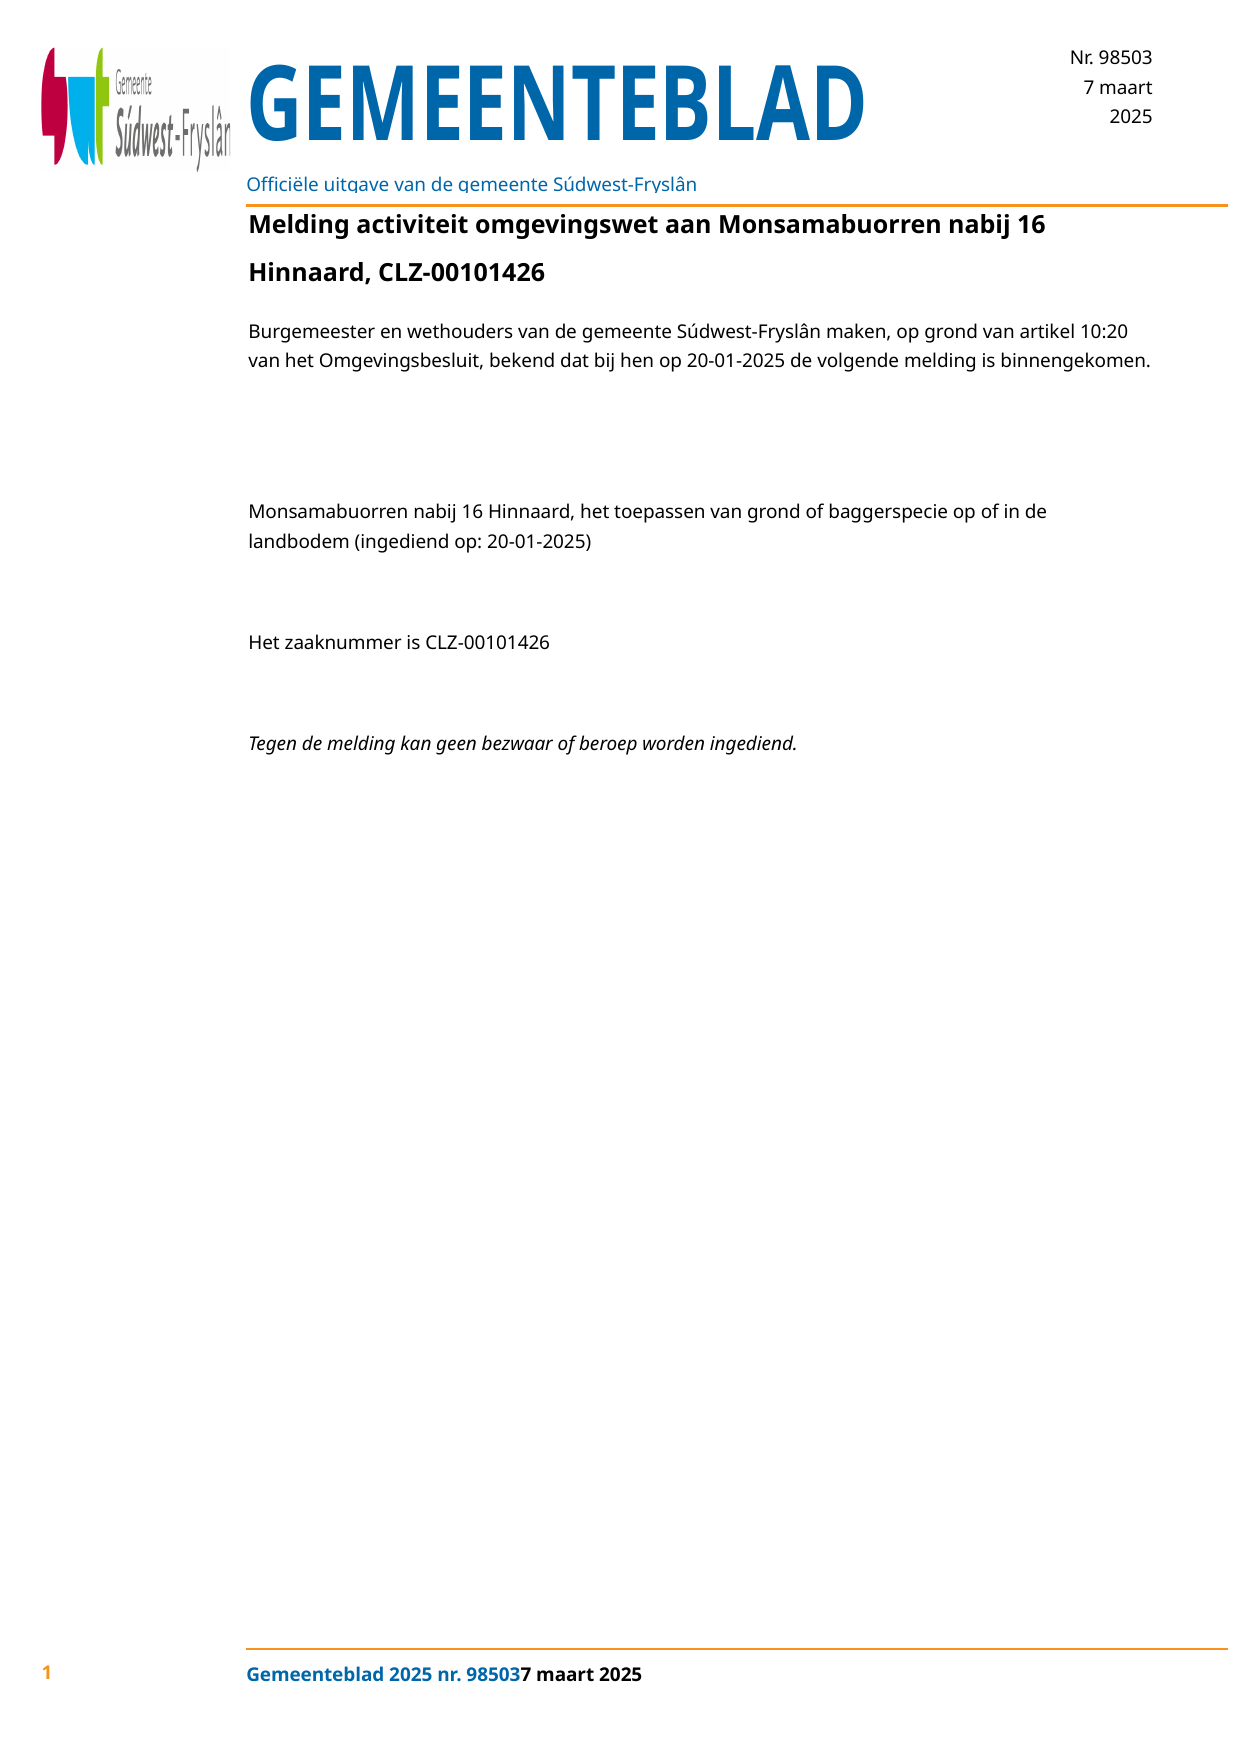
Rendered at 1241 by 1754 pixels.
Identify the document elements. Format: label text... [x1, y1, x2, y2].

text Melding activiteit omgevingswet aan Monsamabuorren nabij 16 Hinnaard, CLZ-00101426 [248, 207, 1152, 288]
text Burgemeester en wethouders van de gemeente Súdwest-Fryslân maken, op grond van artikel 10:20 van het Omgevingsbesluit, bekend dat bij hen op 20-01-2025 de volgende melding is binnengekomen. [248, 318, 1152, 373]
picture [41, 47, 231, 172]
text Het zaaknummer is CLZ-00101426 [248, 629, 1152, 655]
text Tegen de melding kan geen bezwaar of beroep worden ingediend. [248, 730, 1152, 756]
text Monsamabuorren nabij 16 Hinnaard, het toepassen van grond of baggerspecie op of in de landbodem (ingediend op: 20-01-2025) [248, 499, 1152, 554]
